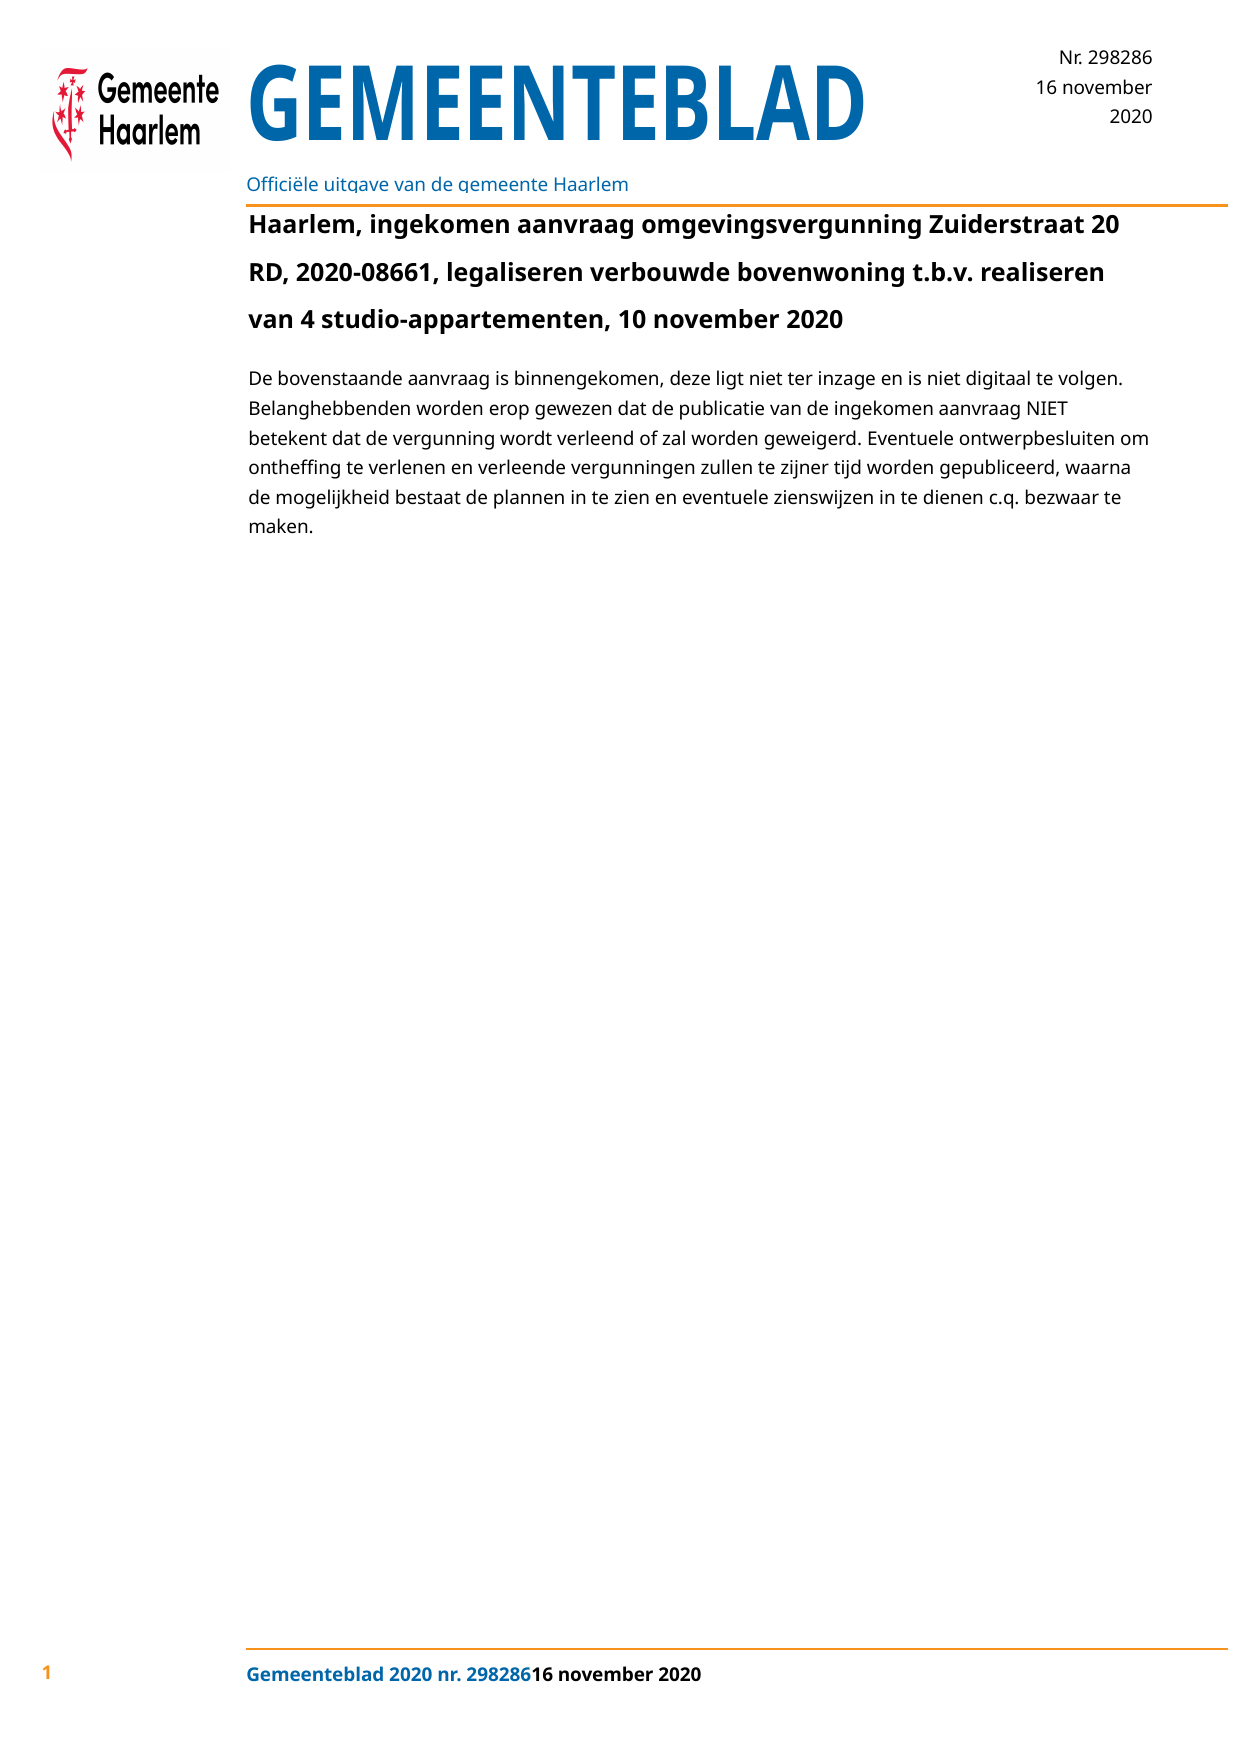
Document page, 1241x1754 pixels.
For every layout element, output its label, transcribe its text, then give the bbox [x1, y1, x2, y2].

picture [41, 47, 231, 172]
text Haarlem, ingekomen aanvraag omgevingsvergunning Zuiderstraat 20 RD, 2020-08661, legaliseren verbouwde bovenwoning t.b.v. realiseren van 4 studio-appartementen, 10 november 2020 [248, 207, 1152, 336]
text De bovenstaande aanvraag is binnengekomen, deze ligt niet ter inzage en is niet digitaal te volgen. Belanghebbenden worden erop gewezen dat de publicatie van de ingekomen aanvraag NIET betekent dat de vergunning wordt verleend of zal worden geweigerd. Eventuele ontwerpbesluiten om ontheffing te verlenen en verleende vergunningen zullen te zijner tijd worden gepubliceerd, waarna de mogelijkheid bestaat de plannen in te zien en eventuele zienswijzen in te dienen c.q. bezwaar te maken. [248, 366, 1152, 539]
